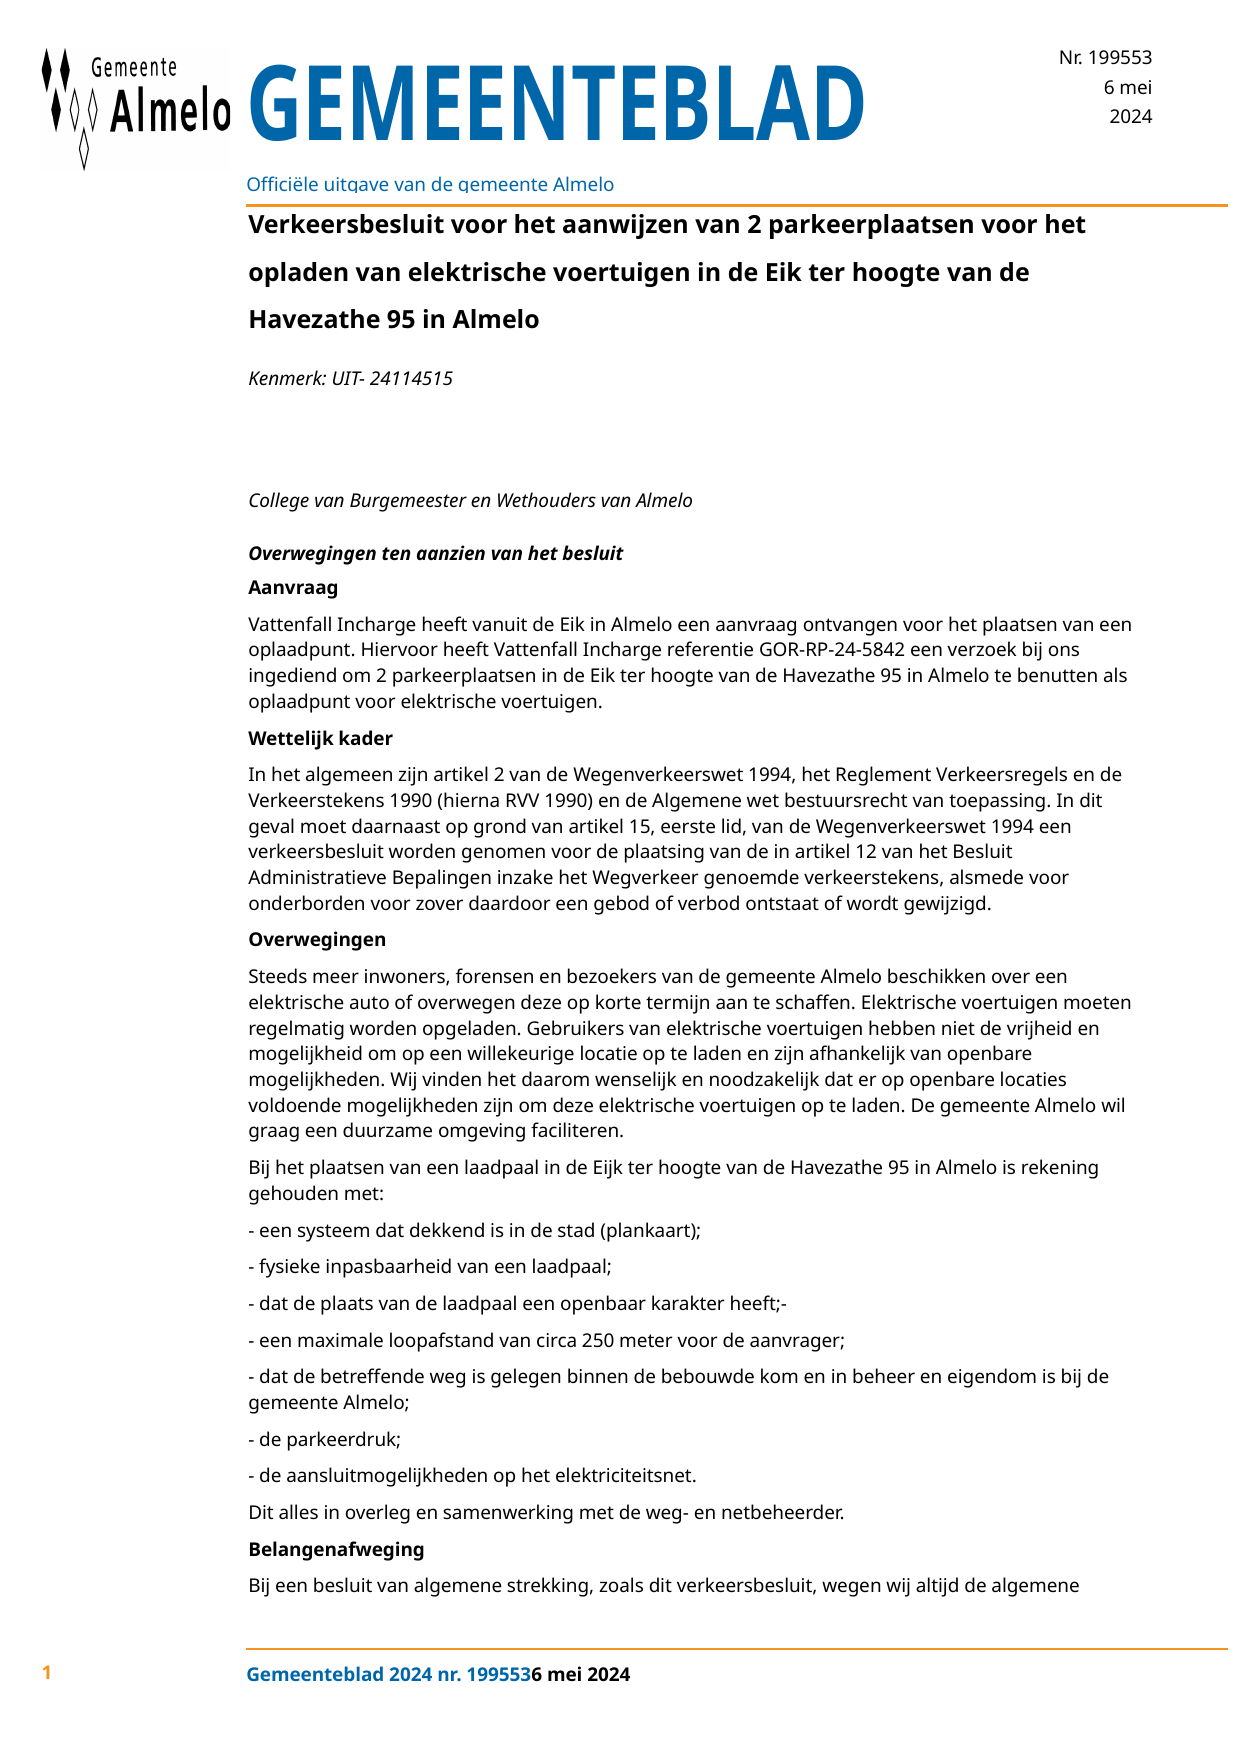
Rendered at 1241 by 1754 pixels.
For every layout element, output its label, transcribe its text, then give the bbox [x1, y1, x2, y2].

text In het algemeen zijn artikel 2 van de Wegenverkeerswet 1994, het Reglement Verkeersregels en de Verkeerstekens 1990 (hierna RVV 1990) en de Algemene wet bestuursrecht van toepassing. In dit geval moet daarnaast op grond van artikel 15, eerste lid, van de Wegenverkeerswet 1994 een verkeersbesluit worden genomen voor de plaatsing van de in artikel 12 van het Besluit Administratieve Bepalingen inzake het Wegverkeer genoemde verkeerstekens, alsmede voor onderborden voor zover daardoor een gebod of verbod ontstaat of wordt gewijzigd. [248, 761, 1152, 916]
text Aanvraag [248, 574, 1152, 600]
text Verkeersbesluit voor het aanwijzen van 2 parkeerplaatsen voor het opladen van elektrische voertuigen in de Eik ter hoogte van de Havezathe 95 in Almelo [248, 207, 1152, 336]
picture [41, 47, 231, 172]
text Bij een besluit van algemene strekking, zoals dit verkeersbesluit, wegen wij altijd de algemene [248, 1572, 1152, 1598]
text - de aansluitmogelijkheden op het elektriciteitsnet. [248, 1462, 1152, 1488]
text Kenmerk: UIT- 24114515 [248, 366, 1152, 391]
text - fysieke inpasbaarheid van een laadpaal; [248, 1253, 1152, 1279]
text Dit alles in overleg en samenwerking met de weg- en netbeheerder. [248, 1499, 1152, 1525]
text - dat de betreffende weg is gelegen binnen de bebouwde kom en in beheer en eigendom is bij de gemeente Almelo; [248, 1363, 1152, 1415]
text - een systeem dat dekkend is in de stad (plankaart); [248, 1217, 1152, 1242]
text Bij het plaatsen van een laadpaal in de Eijk ter hoogte van de Havezathe 95 in Almelo is rekening gehouden met: [248, 1154, 1152, 1206]
text - de parkeerdruk; [248, 1426, 1152, 1452]
text Overwegingen ten aanzien van het besluit [248, 540, 1152, 566]
text - dat de plaats van de laadpaal een openbaar karakter heeft;- [248, 1290, 1152, 1316]
text Wettelijk kader [248, 725, 1152, 750]
text Belangenafweging [248, 1536, 1152, 1562]
text Vattenfall Incharge heeft vanuit de Eik in Almelo een aanvraag ontvangen voor het plaatsen van een oplaadpunt. Hiervoor heeft Vattenfall Incharge referentie GOR-RP-24-5842 een verzoek bij ons ingediend om 2 parkeerplaatsen in de Eik ter hoogte van de Havezathe 95 in Almelo te benutten als oplaadpunt voor elektrische voertuigen. [248, 611, 1152, 714]
text Overwegingen [248, 927, 1152, 952]
text Steeds meer inwoners, forensen en bezoekers van de gemeente Almelo beschikken over een elektrische auto of overwegen deze op korte termijn aan te schaffen. Elektrische voertuigen moeten regelmatig worden opgeladen. Gebruikers van elektrische voertuigen hebben niet de vrijheid en mogelijkheid om op een willekeurige locatie op te laden en zijn afhankelijk van openbare mogelijkheden. Wij vinden het daarom wenselijk en noodzakelijk dat er op openbare locaties voldoende mogelijkheden zijn om deze elektrische voertuigen op te laden. De gemeente Almelo wil graag een duurzame omgeving faciliteren. [248, 963, 1152, 1143]
text College van Burgemeester en Wethouders van Almelo [248, 487, 1152, 513]
text - een maximale loopafstand van circa 250 meter voor de aanvrager; [248, 1327, 1152, 1352]
